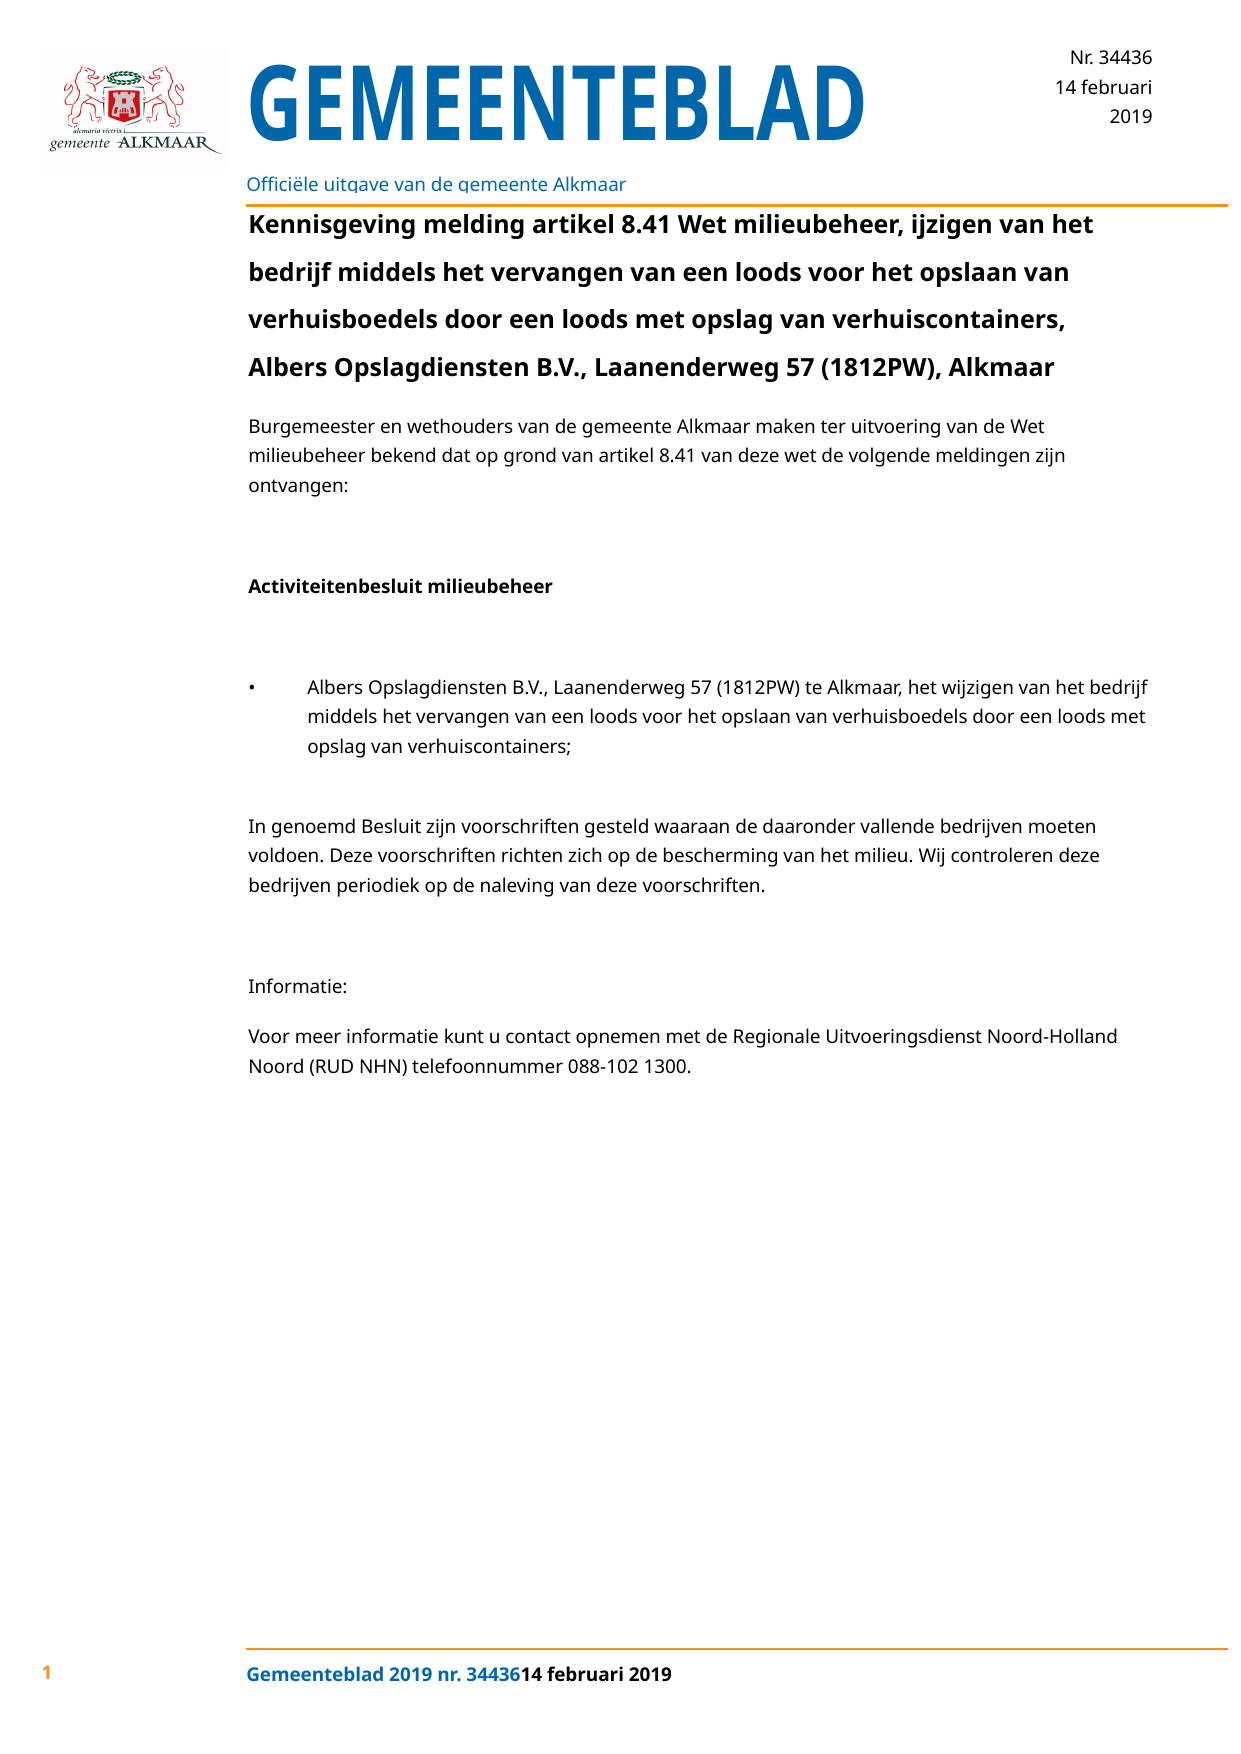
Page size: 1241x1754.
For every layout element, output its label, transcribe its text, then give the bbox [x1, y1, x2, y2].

text Activiteitenbesluit milieubeheer [248, 573, 1152, 599]
text In genoemd Besluit zijn voorschriften gesteld waaraan de daaronder vallende bedrijven moeten voldoen. Deze voorschriften richten zich op de bescherming van het milieu. Wij controleren deze bedrijven periodiek op de naleving van deze voorschriften. [248, 813, 1152, 898]
text Voor meer informatie kunt u contact opnemen met de Regionale Uitvoeringsdienst Noord-Holland Noord (RUD NHN) telefoonnummer 088-102 1300. [248, 1023, 1152, 1079]
picture [41, 47, 231, 172]
text Burgemeester en wethouders van de gemeente Alkmaar maken ter uitvoering van de Wet milieubeheer bekend dat op grond van artikel 8.41 van deze wet de volgende meldingen zijn ontvangen: [248, 413, 1152, 498]
text Informatie: [248, 973, 1152, 999]
list Albers Opslagdiensten B.V., Laanenderweg 57 (1812PW) te Alkmaar, het wijzigen van het bedrijf middels het vervangen van een loods voor het opslaan van verhuisboedels door een loods met opslag van verhuiscontainers; [248, 674, 1152, 759]
text Kennisgeving melding artikel 8.41 Wet milieubeheer, ijzigen van het bedrijf middels het vervangen van een loods voor het opslaan van verhuisboedels door een loods met opslag van verhuiscontainers, Albers Opslagdiensten B.V., Laanenderweg 57 (1812PW), Alkmaar [248, 207, 1152, 384]
